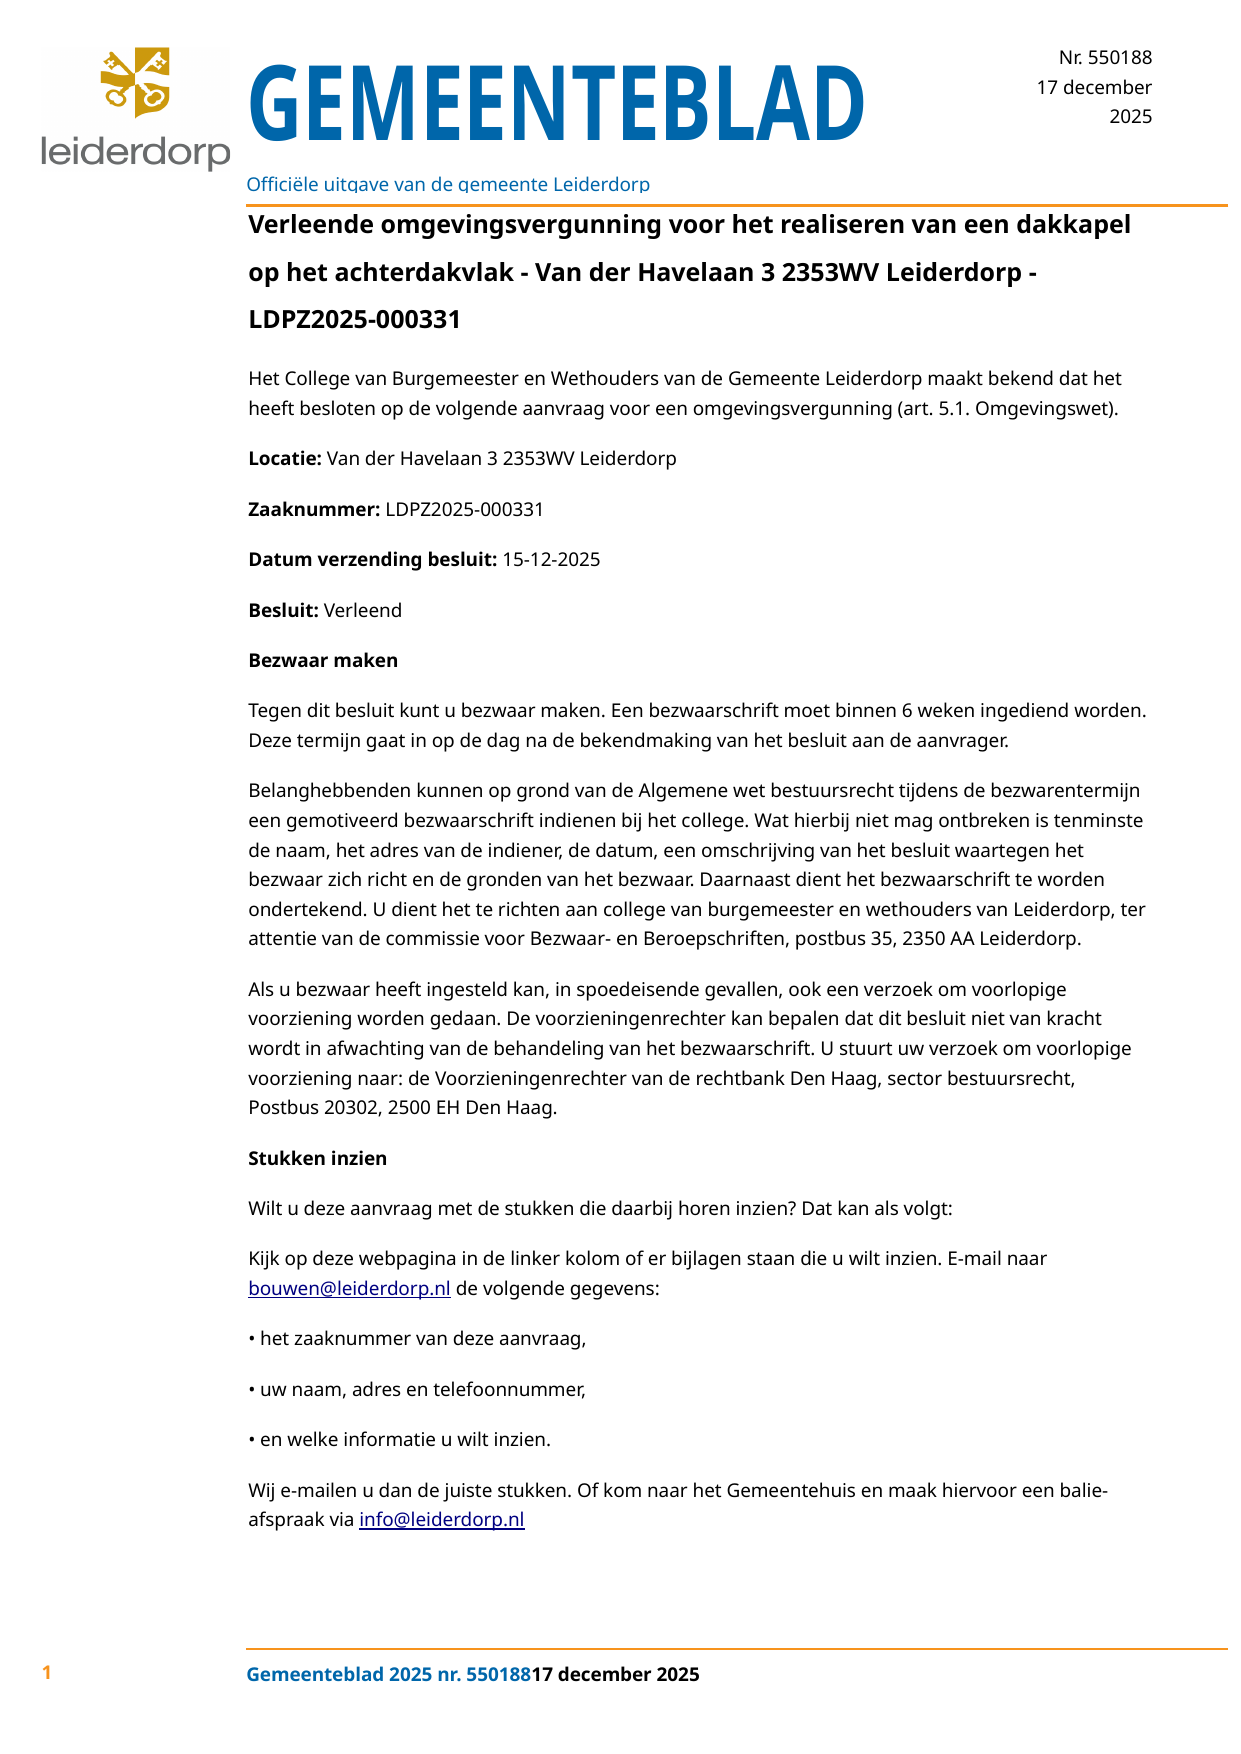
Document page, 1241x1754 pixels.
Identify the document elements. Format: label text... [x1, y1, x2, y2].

text Belanghebbenden kunnen op grond van de Algemene wet bestuursrecht tijdens de bezwarentermijn een gemotiveerd bezwaarschrift indienen bij het college. Wat hierbij niet mag ontbreken is tenminste de naam, het adres van de indiener, de datum, een omschrijving van het besluit waartegen het bezwaar zich richt en de gronden van het bezwaar. Daarnaast dient het bezwaarschrift te worden ondertekend. U dient het te richten aan college van burgemeester en wethouders van Leiderdorp, ter attentie van de commissie voor Bezwaar- en Beroepschriften, postbus 35, 2350 AA Leiderdorp. [248, 778, 1152, 951]
text Wij e-mailen u dan de juiste stukken. Of kom naar het Gemeentehuis en maak hiervoor een balie-afspraak via info@leiderdorp.nl [248, 1477, 1152, 1532]
text Datum verzending besluit: 15-12-2025 [248, 546, 1152, 572]
text • en welke informatie u wilt inzien. [248, 1426, 1152, 1452]
text Tegen dit besluit kunt u bezwaar maken. Een bezwaarschrift moet binnen 6 weken ingediend worden. Deze termijn gaat in op de dag na de bekendmaking van het besluit aan de aanvrager. [248, 698, 1152, 753]
text Zaaknummer: LDPZ2025-000331 [248, 496, 1152, 522]
text Stukken inzien [248, 1145, 1152, 1170]
picture [41, 47, 231, 172]
text Wilt u deze aanvraag met de stukken die daarbij horen inzien? Dat kan als volgt: [248, 1195, 1152, 1221]
text Verleende omgevingsvergunning voor het realiseren van een dakkapel op het achterdakvlak - Van der Havelaan 3 2353WV Leiderdorp - LDPZ2025-000331 [248, 207, 1152, 336]
text Besluit: Verleend [248, 597, 1152, 622]
text • uw naam, adres en telefoonnummer, [248, 1376, 1152, 1402]
text • het zaaknummer van deze aanvraag, [248, 1326, 1152, 1351]
text Kijk op deze webpagina in de linker kolom of er bijlagen staan die u wilt inzien. E-mail naar bouwen@leiderdorp.nl de volgende gegevens: [248, 1246, 1152, 1301]
text Het College van Burgemeester en Wethouders van de Gemeente Leiderdorp maakt bekend dat het heeft besloten op de volgende aanvraag voor een omgevingsvergunning (art. 5.1. Omgevingswet). [248, 366, 1152, 421]
text Bezwaar maken [248, 647, 1152, 673]
text Locatie: Van der Havelaan 3 2353WV Leiderdorp [248, 446, 1152, 471]
text Als u bezwaar heeft ingesteld kan, in spoedeisende gevallen, ook een verzoek om voorlopige voorziening worden gedaan. De voorzieningenrechter kan bepalen dat dit besluit niet van kracht wordt in afwachting van de behandeling van het bezwaarschrift. U stuurt uw verzoek om voorlopige voorziening naar: de Voorzieningenrechter van de rechtbank Den Haag, sector bestuursrecht, Postbus 20302, 2500 EH Den Haag. [248, 976, 1152, 1120]
